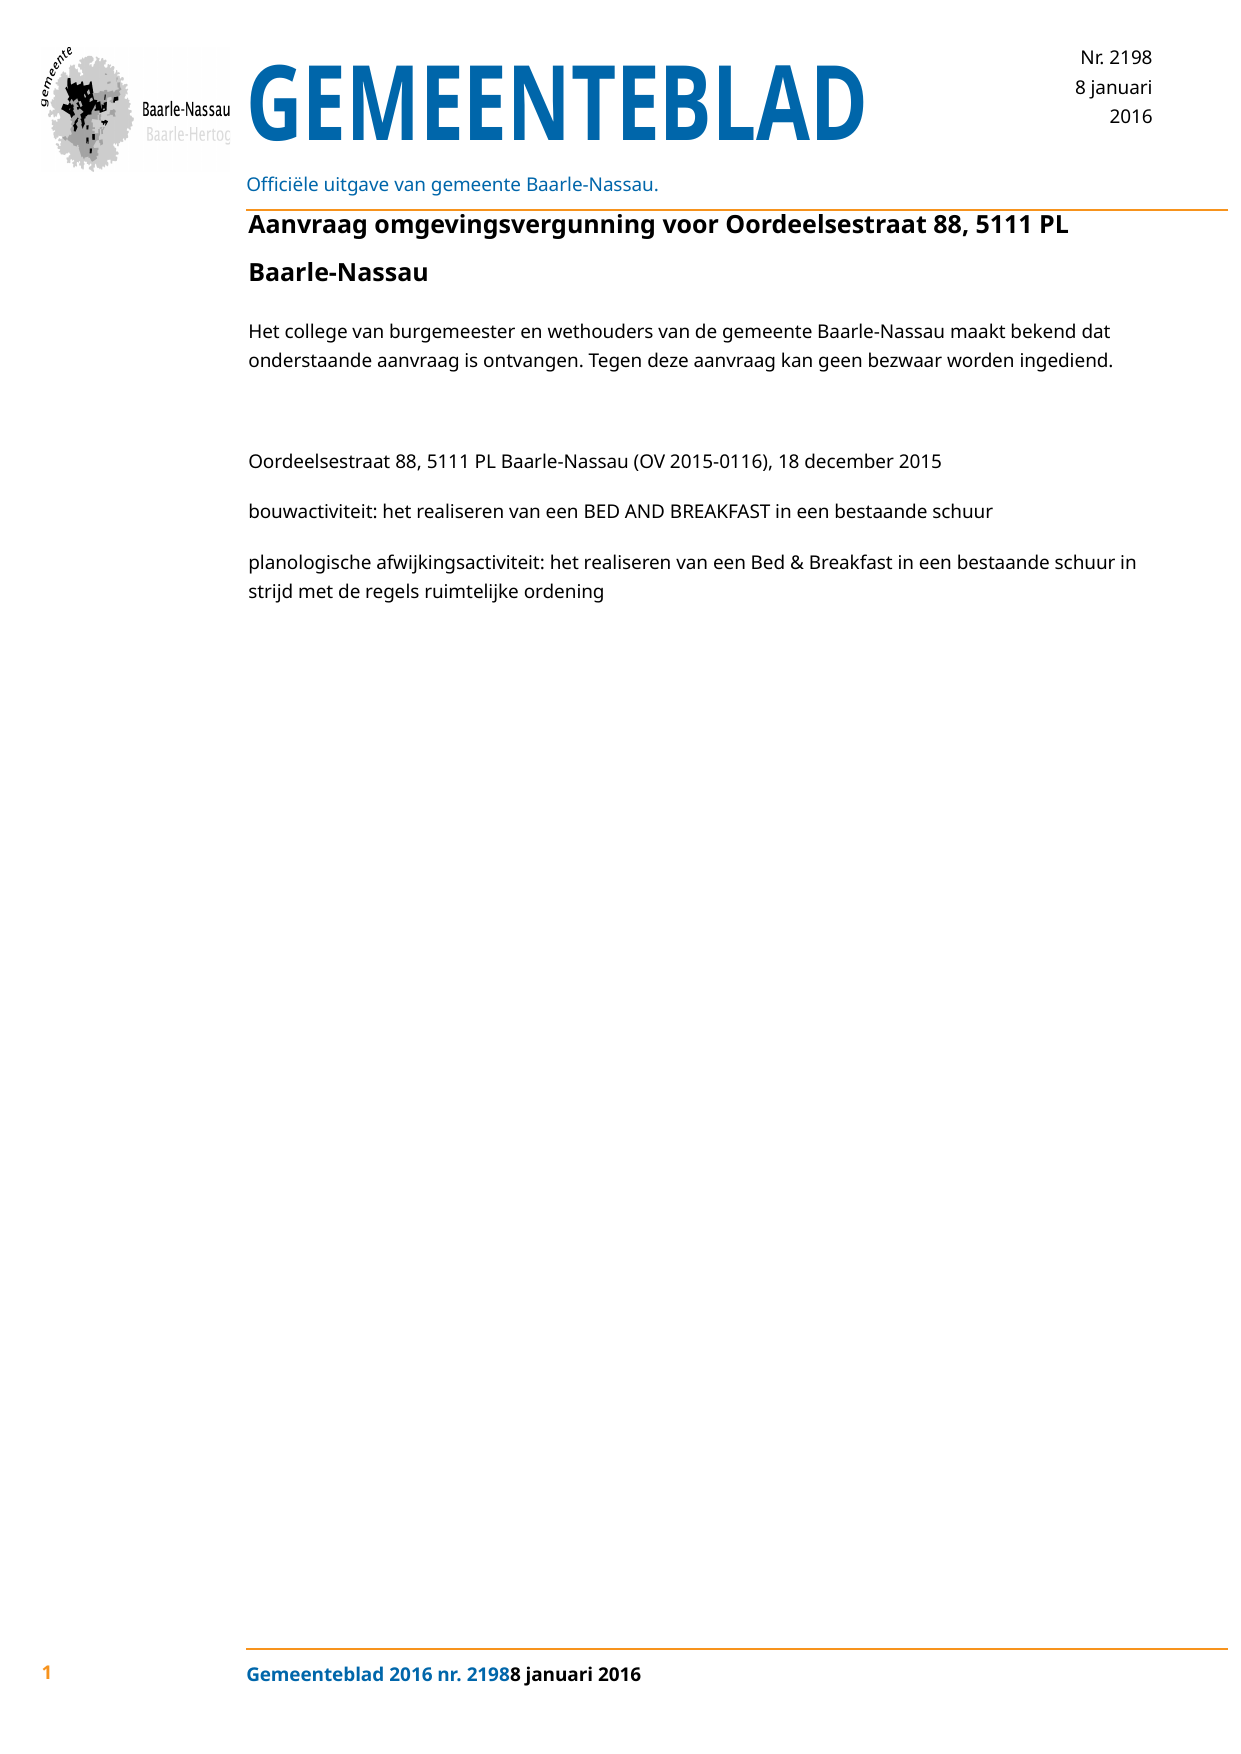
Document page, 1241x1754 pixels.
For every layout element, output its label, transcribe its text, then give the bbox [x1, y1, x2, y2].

text Het college van burgemeester en wethouders van de gemeente Baarle-Nassau maakt bekend dat onderstaande aanvraag is ontvangen. Tegen deze aanvraag kan geen bezwaar worden ingediend. [248, 318, 1152, 373]
text bouwactiviteit: het realiseren van een BED AND BREAKFAST in een bestaande schuur [248, 499, 1152, 524]
picture [41, 47, 231, 172]
text Aanvraag omgevingsvergunning voor Oordeelsestraat 88, 5111 PL Baarle-Nassau [248, 211, 1152, 288]
text Oordeelsestraat 88, 5111 PL Baarle-Nassau (OV 2015-0116), 18 december 2015 [248, 448, 1152, 474]
text planologische afwijkingsactiviteit: het realiseren van een Bed & Breakfast in een bestaande schuur in strijd met de regels ruimtelijke ordening [248, 549, 1152, 604]
